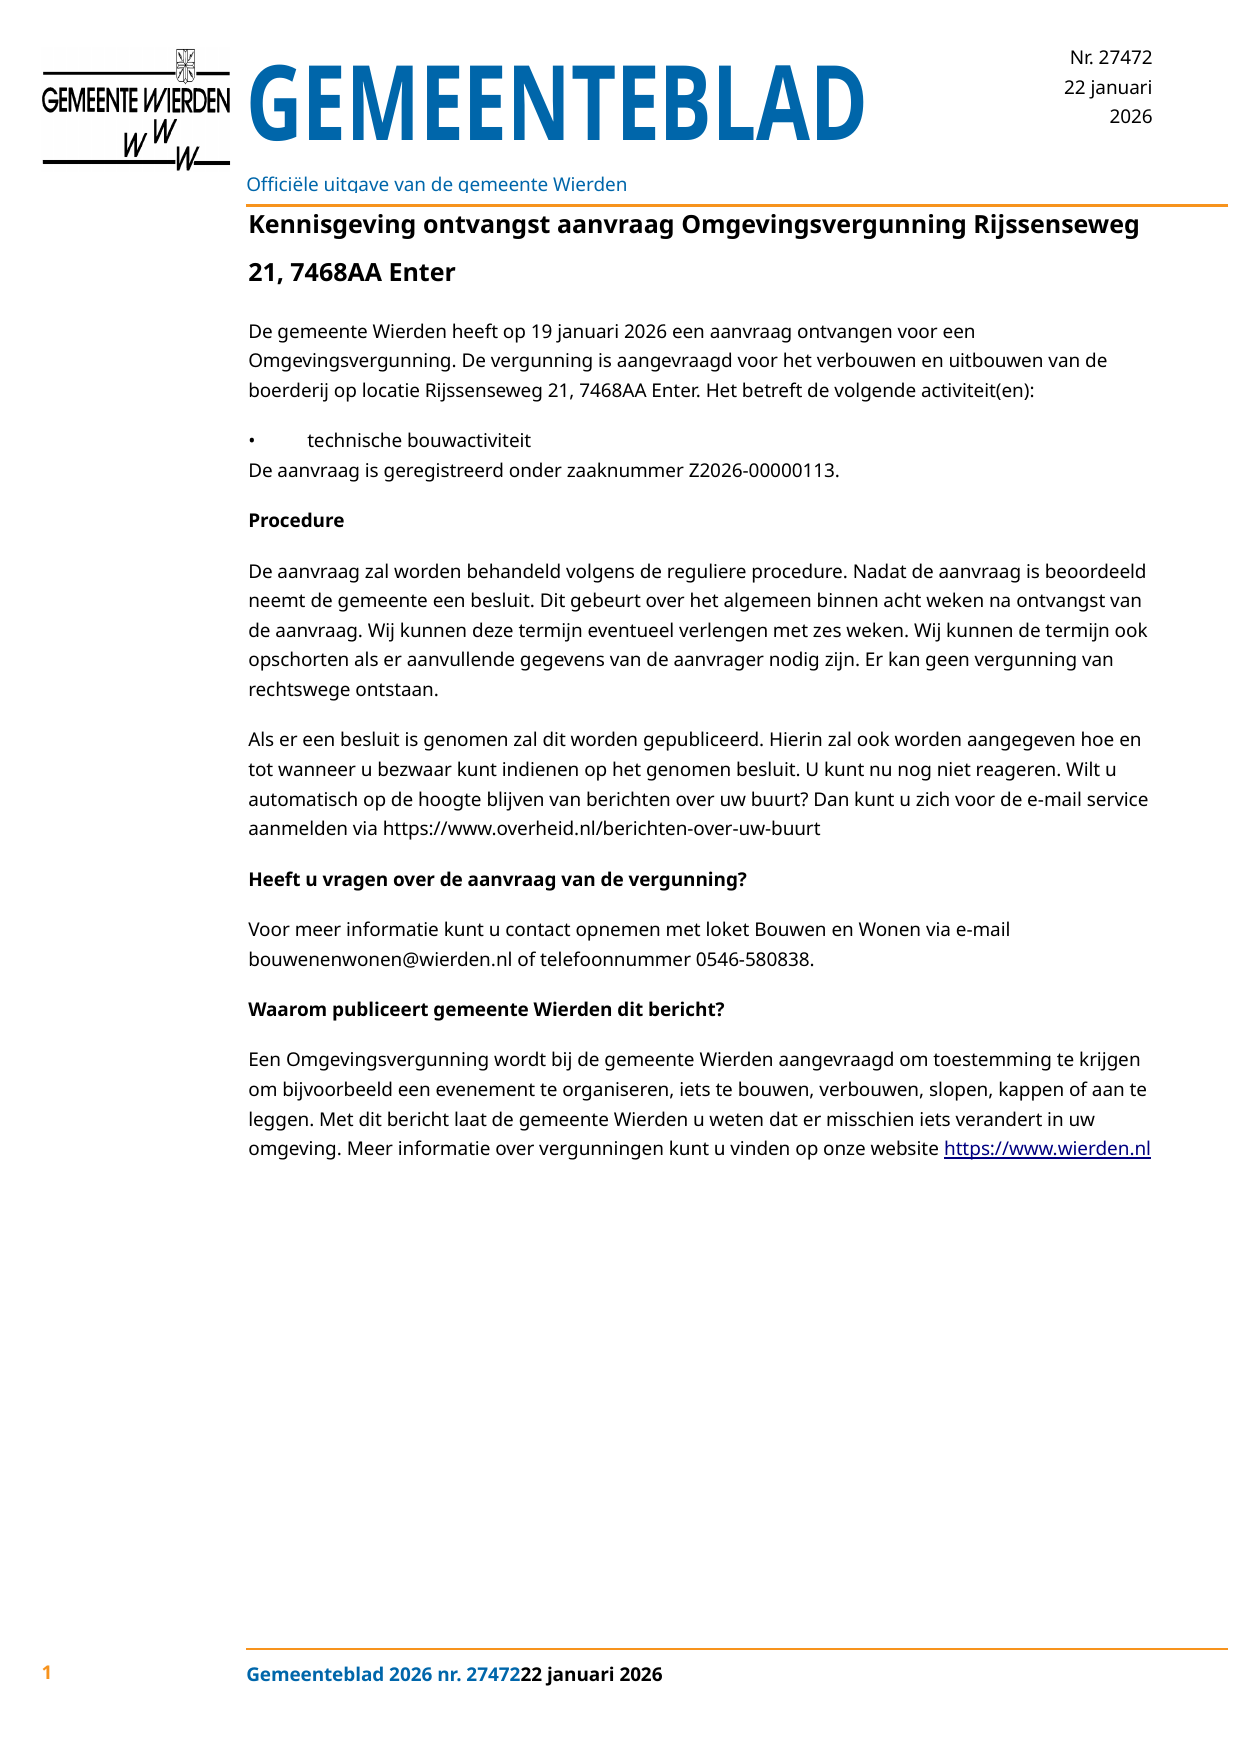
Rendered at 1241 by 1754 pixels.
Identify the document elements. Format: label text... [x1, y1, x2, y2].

text De aanvraag is geregistreerd onder zaaknummer Z2026-00000113. [248, 457, 1152, 483]
text Heeft u vragen over de aanvraag van de vergunning? [248, 866, 1152, 892]
text Voor meer informatie kunt u contact opnemen met loket Bouwen en Wonen via e-mail bouwenenwonen@wierden.nl of telefoonnummer 0546-580838. [248, 916, 1152, 972]
text Waarom publiceert gemeente Wierden dit bericht? [248, 996, 1152, 1022]
list technische bouwactiviteit [248, 427, 1152, 453]
text De aanvraag zal worden behandeld volgens de reguliere procedure. Nadat de aanvraag is beoordeeld neemt de gemeente een besluit. Dit gebeurt over het algemeen binnen acht weken na ontvangst van de aanvraag. Wij kunnen deze termijn eventueel verlengen met zes weken. Wij kunnen de termijn ook opschorten als er aanvullende gegevens van de aanvrager nodig zijn. Er kan geen vergunning van rechtswege ontstaan. [248, 558, 1152, 702]
text Procedure [248, 507, 1152, 533]
text Kennisgeving ontvangst aanvraag Omgevingsvergunning Rijssenseweg 21, 7468AA Enter [248, 207, 1152, 288]
text Een Omgevingsvergunning wordt bij de gemeente Wierden aangevraagd om toestemming te krijgen om bijvoorbeeld een evenement te organiseren, iets te bouwen, verbouwen, slopen, kappen of aan te leggen. Met dit bericht laat de gemeente Wierden u weten dat er misschien iets verandert in uw omgeving. Meer informatie over vergunningen kunt u vinden op onze website https://www.wierden.nl [248, 1047, 1152, 1161]
picture [41, 47, 231, 172]
text De gemeente Wierden heeft op 19 januari 2026 een aanvraag ontvangen voor een Omgevingsvergunning. De vergunning is aangevraagd voor het verbouwen en uitbouwen van de boerderij op locatie Rijssenseweg 21, 7468AA Enter. Het betreft de volgende activiteit(en): [248, 318, 1152, 403]
text Als er een besluit is genomen zal dit worden gepubliceerd. Hierin zal ook worden aangegeven hoe en tot wanneer u bezwaar kunt indienen op het genomen besluit. U kunt nu nog niet reageren. Wilt u automatisch op de hoogte blijven van berichten over uw buurt? Dan kunt u zich voor de e-mail service aanmelden via https://www.overheid.nl/berichten-over-uw-buurt [248, 727, 1152, 841]
